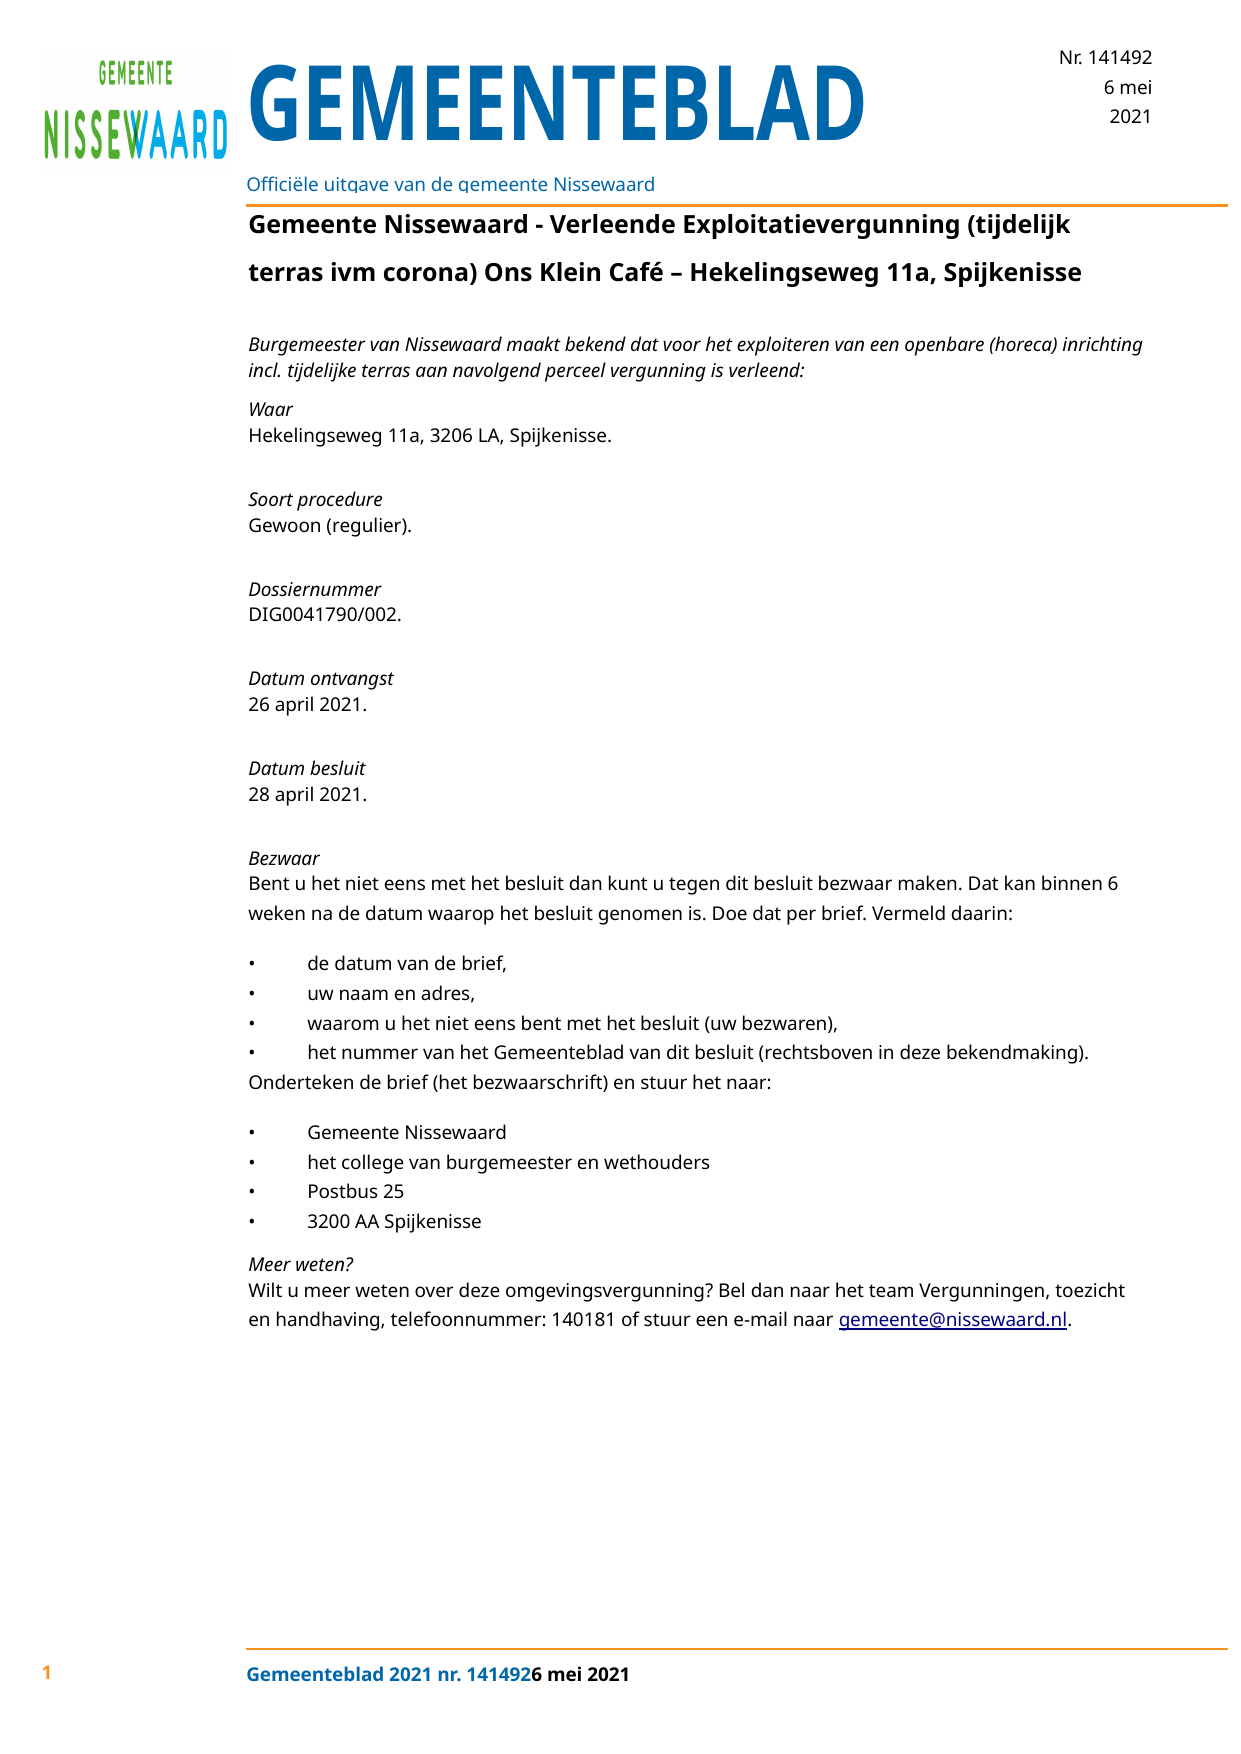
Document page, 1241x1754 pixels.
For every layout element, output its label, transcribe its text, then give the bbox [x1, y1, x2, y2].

text Meer weten? [248, 1251, 1152, 1277]
text Gewoon (regulier). [248, 512, 1152, 538]
text Onderteken de brief (het bezwaarschrift) en stuur het naar: [248, 1069, 1152, 1095]
text DIG0041790/002. [248, 602, 1152, 627]
text Wilt u meer weten over deze omgevingsvergunning? Bel dan naar het team Vergunningen, toezicht en handhaving, telefoonnummer: 140181 of stuur een e-mail naar gemeente@nissewaard.nl. [248, 1277, 1152, 1332]
list Gemeente Nissewaard [248, 1119, 1152, 1145]
list 3200 AA Spijkenisse [248, 1208, 1152, 1234]
text Bent u het niet eens met het besluit dan kunt u tegen dit besluit bezwaar maken. Dat kan binnen 6 weken na de datum waarop het besluit genomen is. Doe dat per brief. Vermeld daarin: [248, 871, 1152, 926]
text Burgemeester van Nissewaard maakt bekend dat voor het exploiteren van een openbare (horeca) inrichting incl. tijdelijke terras aan navolgend perceel vergunning is verleend: [248, 331, 1152, 383]
list Postbus 25 [248, 1178, 1152, 1204]
picture [41, 47, 231, 172]
text Hekelingseweg 11a, 3206 LA, Spijkenisse. [248, 422, 1152, 448]
list het college van burgemeester en wethouders [248, 1149, 1152, 1175]
list uw naam en adres, [248, 980, 1152, 1006]
text Datum besluit [248, 755, 1152, 781]
text 26 april 2021. [248, 691, 1152, 717]
list de datum van de brief, [248, 951, 1152, 976]
text Datum ontvangst [248, 666, 1152, 691]
list het nummer van het Gemeenteblad van dit besluit (rechtsboven in deze bekendmaking). [248, 1039, 1152, 1065]
text Waar [248, 396, 1152, 422]
text Soort procedure [248, 486, 1152, 512]
text Dossiernummer [248, 576, 1152, 602]
list waarom u het niet eens bent met het besluit (uw bezwaren), [248, 1010, 1152, 1036]
text Bezwaar [248, 845, 1152, 871]
text 28 april 2021. [248, 781, 1152, 807]
text Gemeente Nissewaard - Verleende Exploitatievergunning (tijdelijk terras ivm corona) Ons Klein Café – Hekelingseweg 11a, Spijkenisse [248, 207, 1152, 288]
